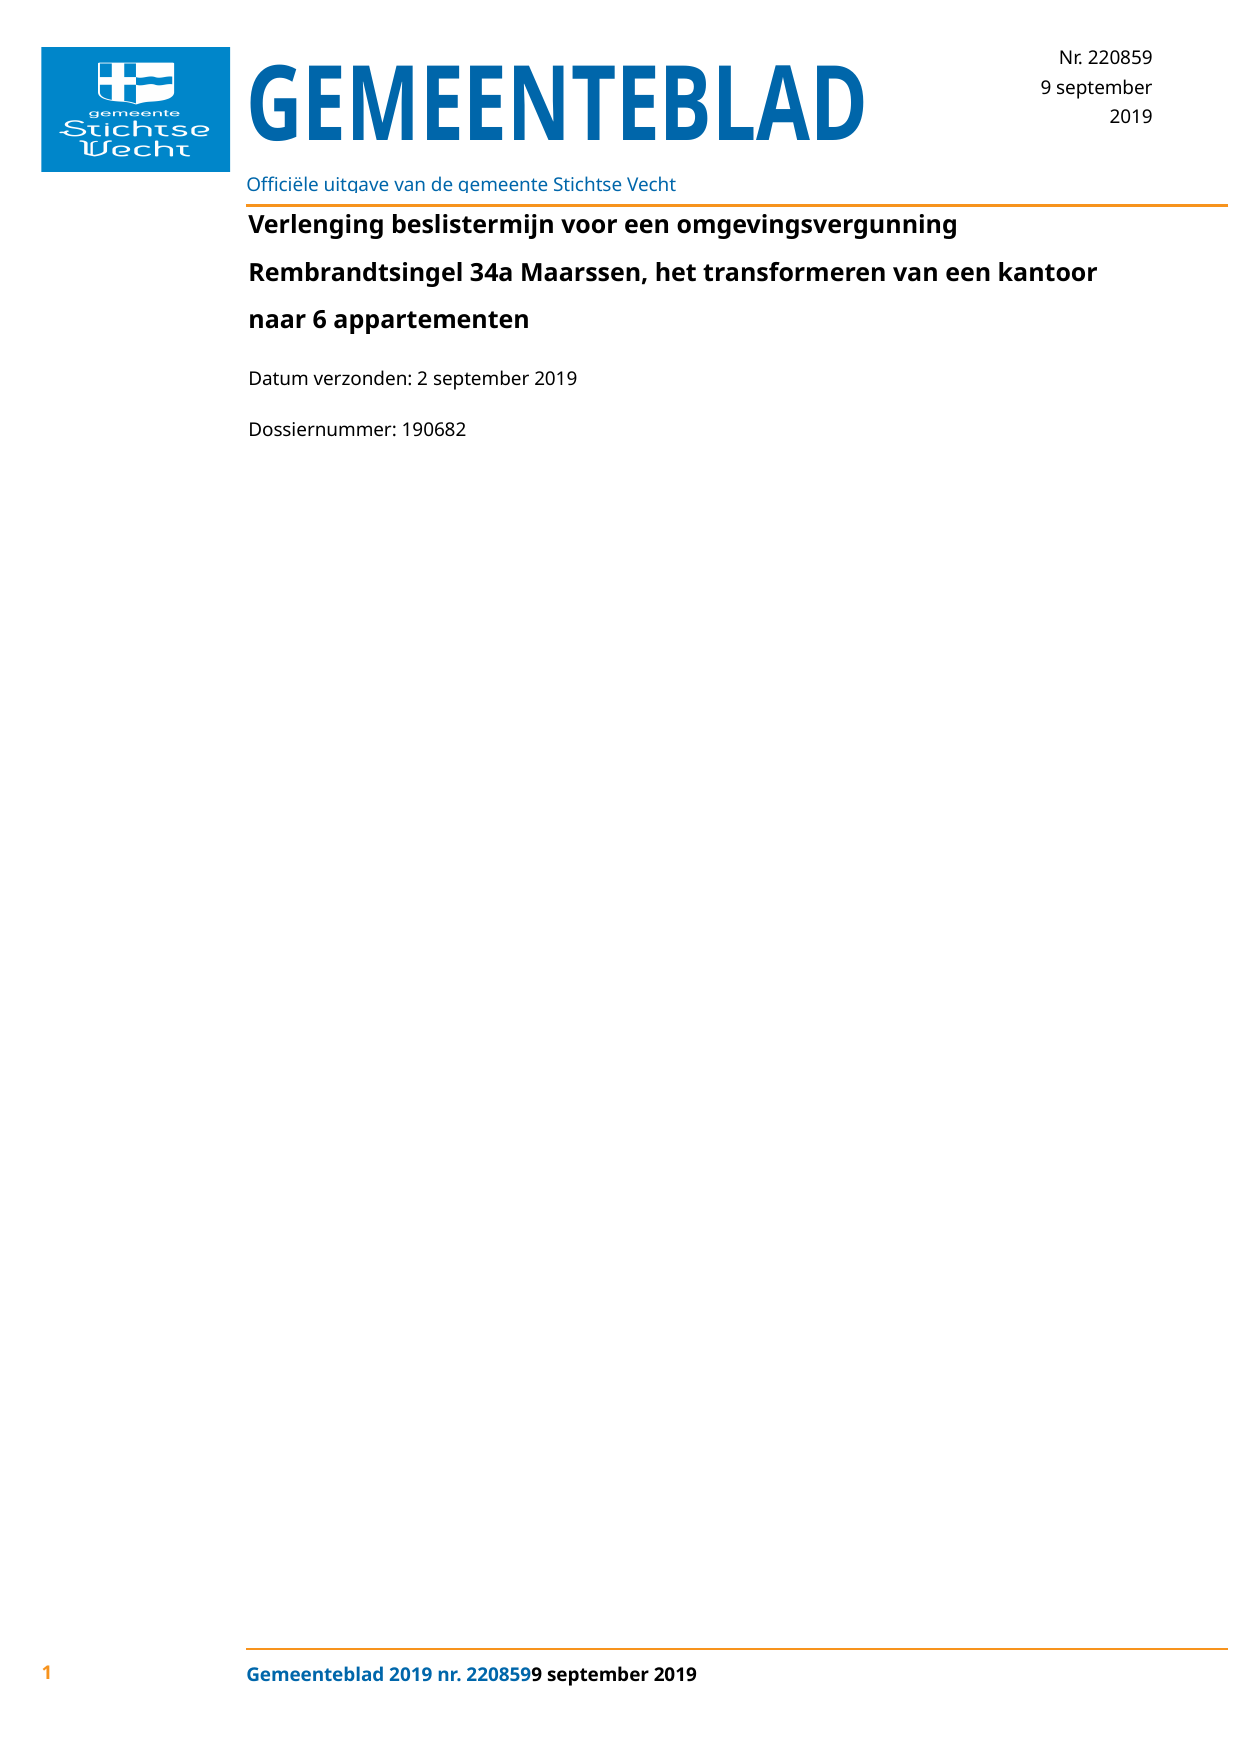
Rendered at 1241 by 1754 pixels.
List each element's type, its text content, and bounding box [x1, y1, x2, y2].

text Verlenging beslistermijn voor een omgevingsvergunning Rembrandtsingel 34a Maarssen, het transformeren van een kantoor naar 6 appartementen [248, 207, 1152, 336]
picture [137, 63, 174, 103]
text Datum verzonden: 2 september 2019 [248, 366, 1152, 391]
picture [99, 63, 135, 101]
text Dossiernummer: 190682 [248, 416, 1152, 442]
